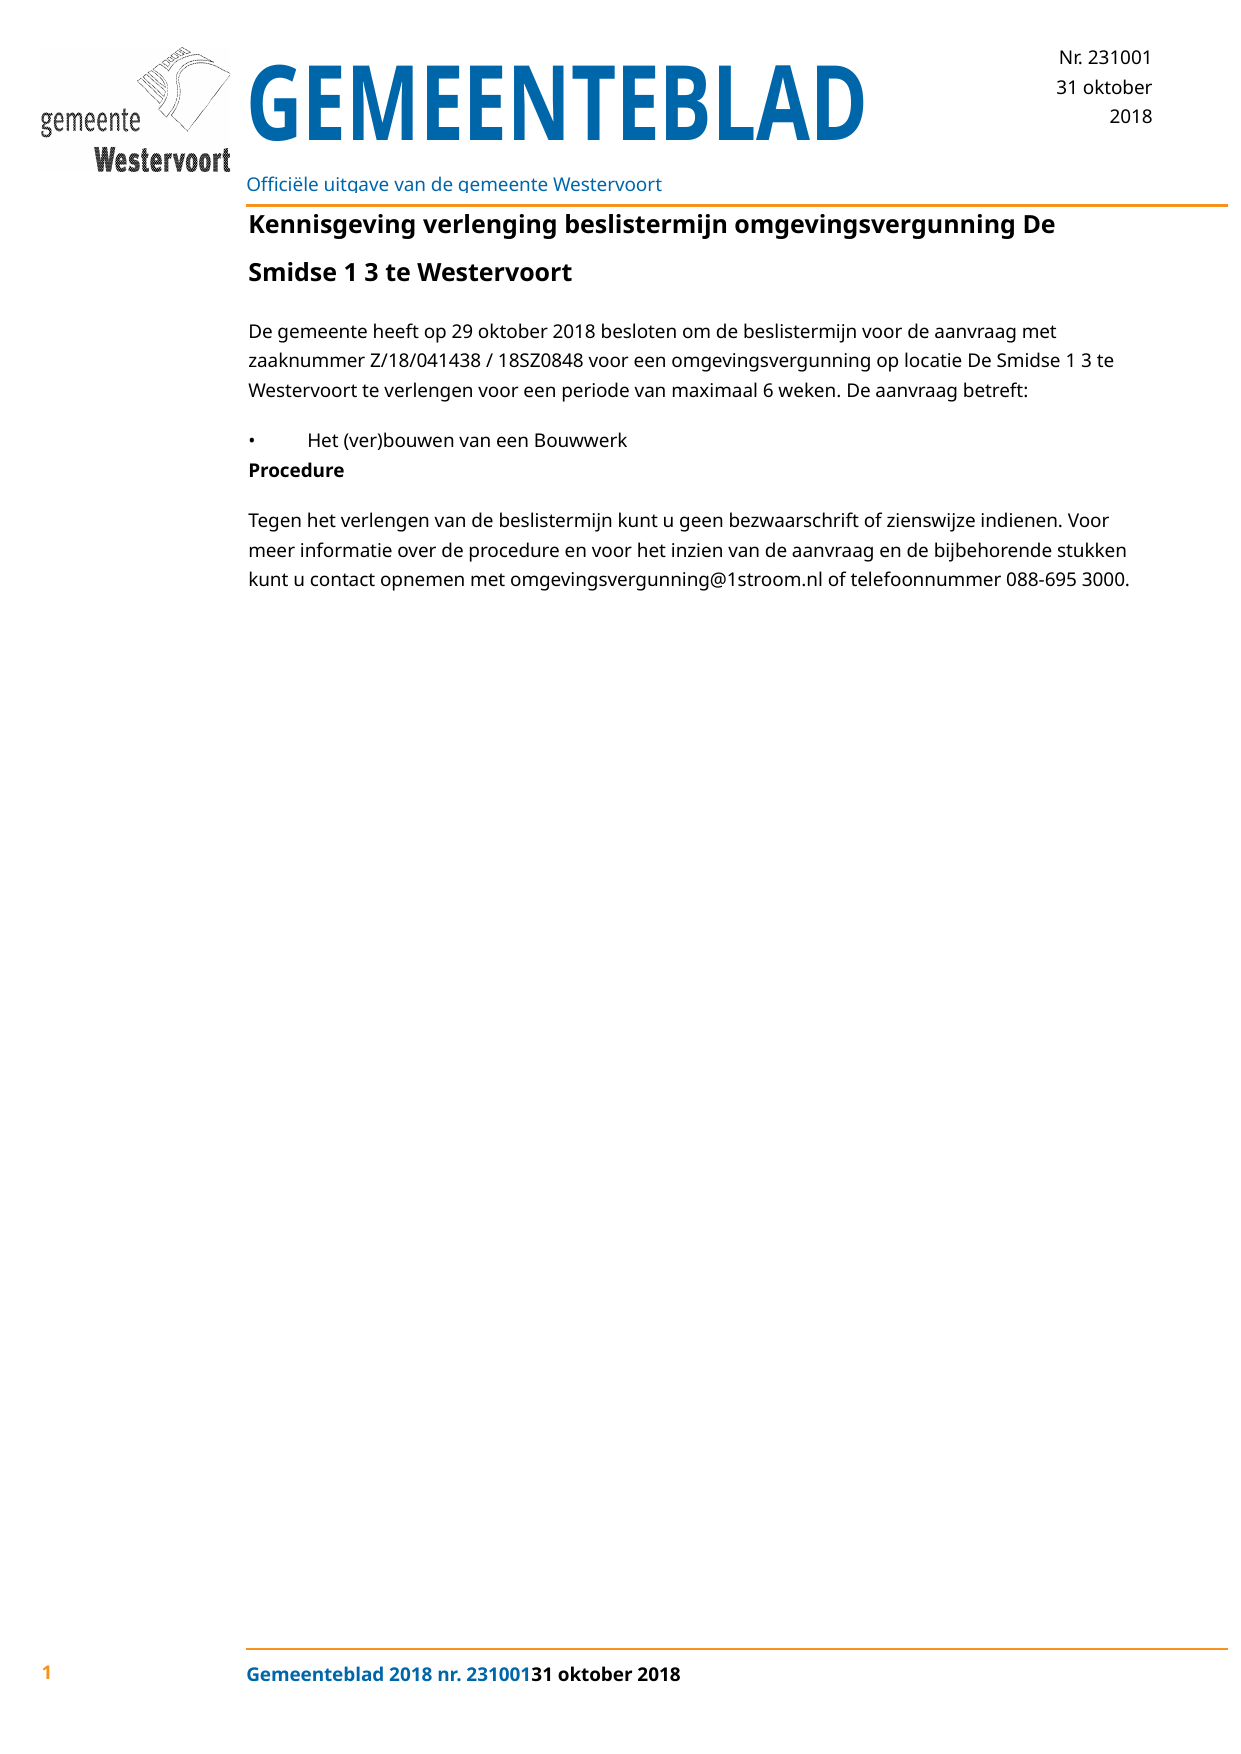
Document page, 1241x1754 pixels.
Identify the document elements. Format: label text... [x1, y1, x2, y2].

text Kennisgeving verlenging beslistermijn omgevingsvergunning De Smidse 1 3 te Westervoort [248, 207, 1152, 288]
list Het (ver)bouwen van een Bouwwerk [248, 427, 1152, 453]
text De gemeente heeft op 29 oktober 2018 besloten om de beslistermijn voor de aanvraag met zaaknummer Z/18/041438 / 18SZ0848 voor een omgevingsvergunning op locatie De Smidse 1 3 te Westervoort te verlengen voor een periode van maximaal 6 weken. De aanvraag betreft: [248, 318, 1152, 403]
text Tegen het verlengen van de beslistermijn kunt u geen bezwaarschrift of zienswijze indienen. Voor meer informatie over de procedure en voor het inzien van de aanvraag en de bijbehorende stukken kunt u contact opnemen met omgevingsvergunning@1stroom.nl of telefoonnummer 088-695 3000. [248, 507, 1152, 592]
text Procedure [248, 457, 1152, 483]
picture [41, 47, 231, 172]
